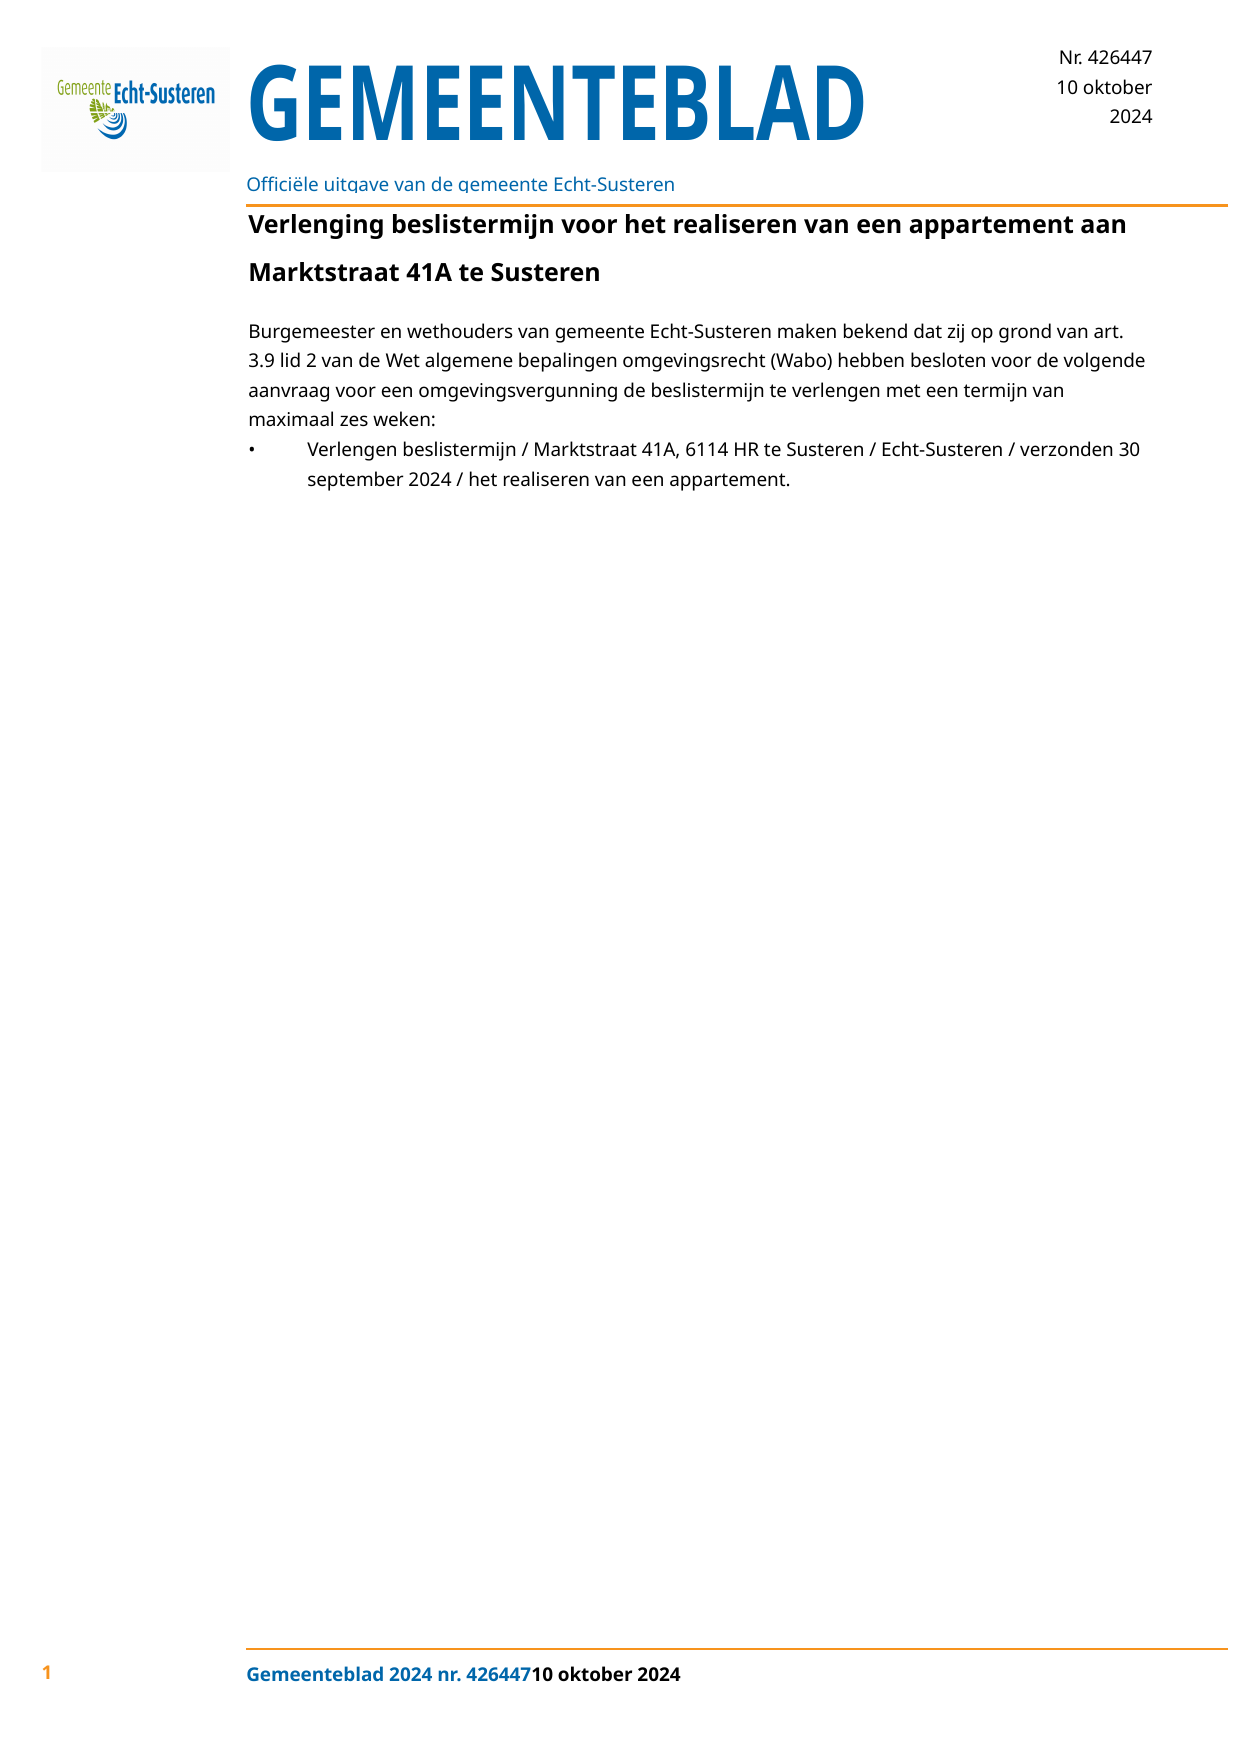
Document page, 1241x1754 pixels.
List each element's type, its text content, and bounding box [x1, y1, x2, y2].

picture [41, 47, 231, 172]
list Verlengen beslistermijn / Marktstraat 41A, 6114 HR te Susteren / Echt-Susteren / verzonden 30 september 2024 / het realiseren van een appartement. [248, 436, 1152, 492]
text Burgemeester en wethouders van gemeente Echt-Susteren maken bekend dat zij op grond van art. 3.9 lid 2 van de Wet algemene bepalingen omgevingsrecht (Wabo) hebben besloten voor de volgende aanvraag voor een omgevingsvergunning de beslistermijn te verlengen met een termijn van maximaal zes weken: [248, 318, 1152, 432]
text Verlenging beslistermijn voor het realiseren van een appartement aan Marktstraat 41A te Susteren [248, 207, 1152, 288]
